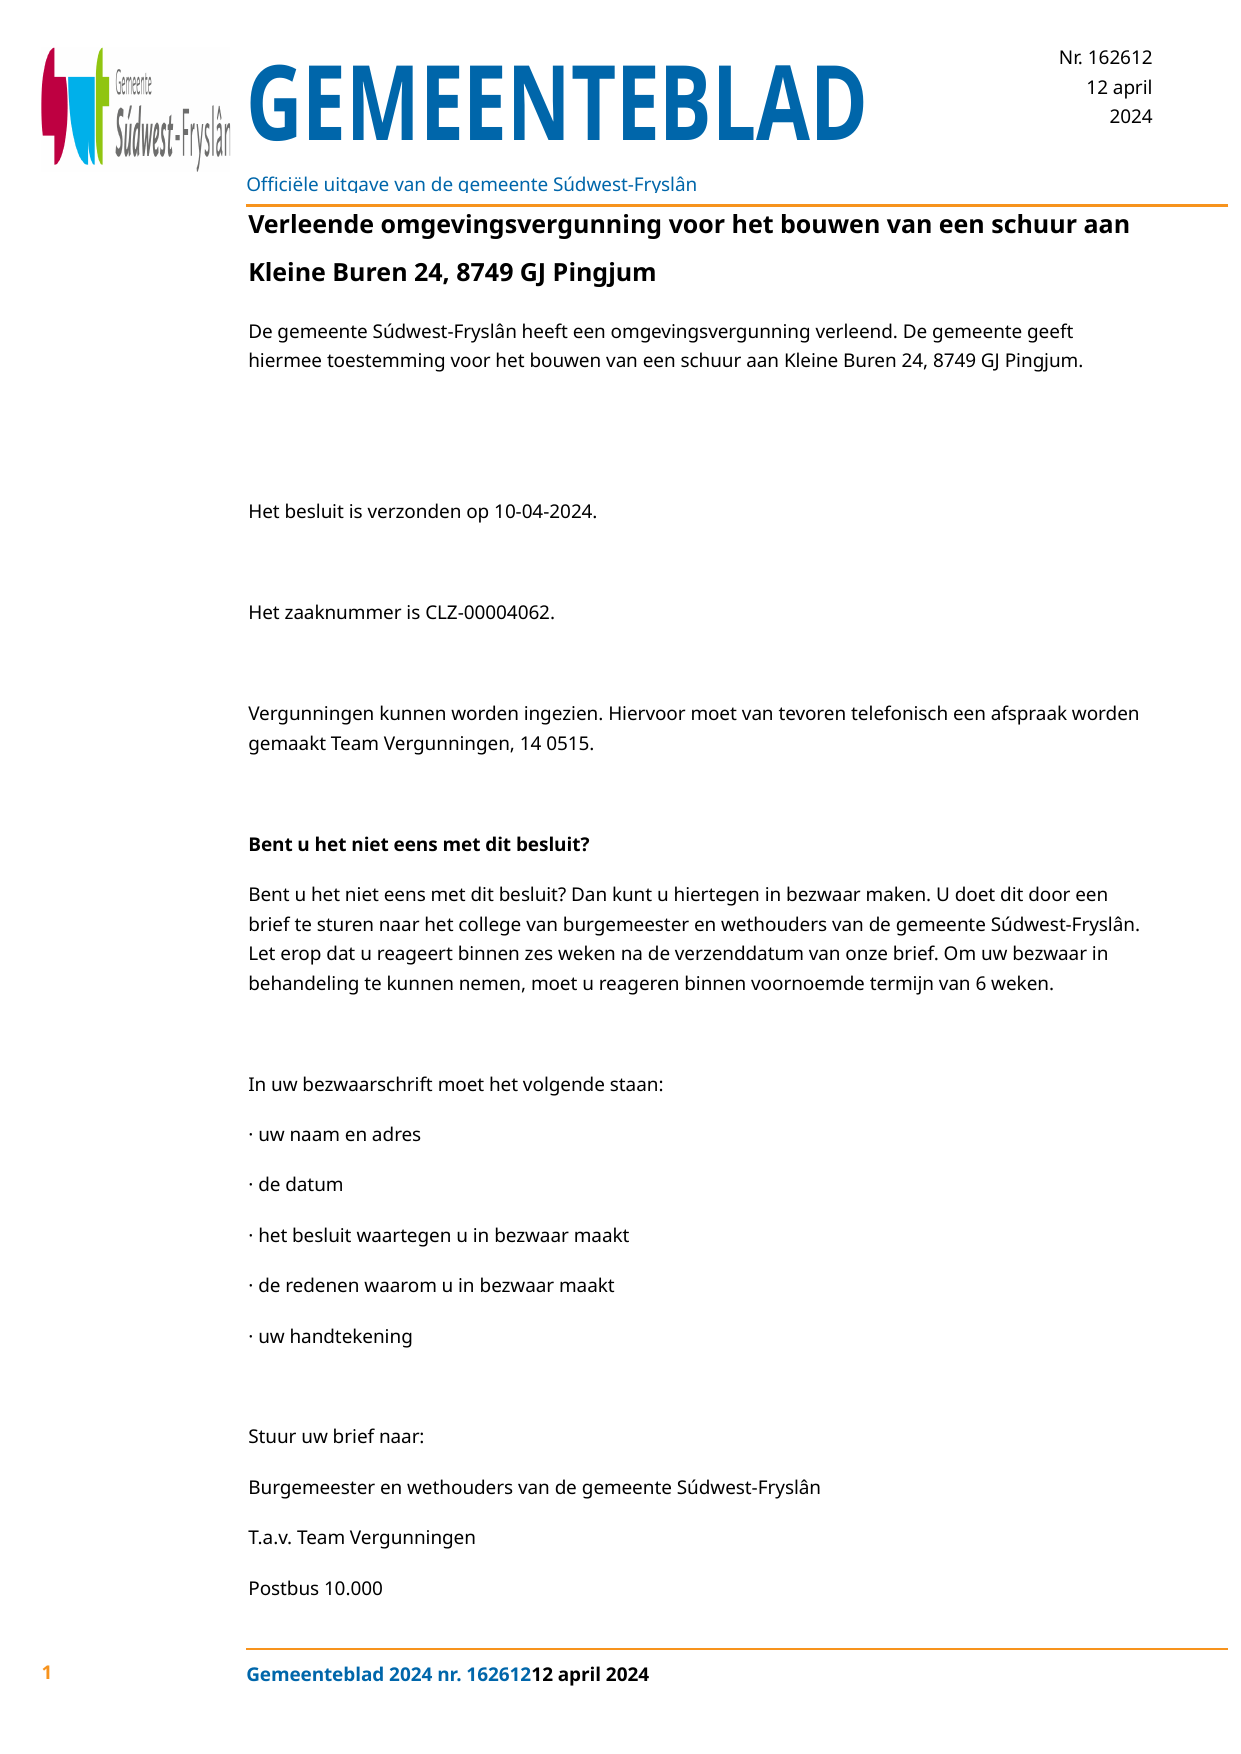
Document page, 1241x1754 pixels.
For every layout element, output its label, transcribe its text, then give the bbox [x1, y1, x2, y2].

text Bent u het niet eens met dit besluit? [248, 831, 1152, 857]
text T.a.v. Team Vergunningen [248, 1524, 1152, 1550]
text Het zaaknummer is CLZ-00004062. [248, 599, 1152, 625]
text · uw naam en adres [248, 1121, 1152, 1147]
picture [41, 47, 231, 172]
text In uw bezwaarschrift moet het volgende staan: [248, 1071, 1152, 1097]
text Vergunningen kunnen worden ingezien. Hiervoor moet van tevoren telefonisch een afspraak worden gemaakt Team Vergunningen, 14 0515. [248, 700, 1152, 756]
text Verleende omgevingsvergunning voor het bouwen van een schuur aan Kleine Buren 24, 8749 GJ Pingjum [248, 207, 1152, 288]
text · het besluit waartegen u in bezwaar maakt [248, 1222, 1152, 1248]
text Bent u het niet eens met dit besluit? Dan kunt u hiertegen in bezwaar maken. U doet dit door een brief te sturen naar het college van burgemeester en wethouders van de gemeente Súdwest-Fryslân. Let erop dat u reageert binnen zes weken na de verzenddatum van onze brief. Om uw bezwaar in behandeling te kunnen nemen, moet u reageren binnen voornoemde termijn van 6 weken. [248, 881, 1152, 996]
text · uw handtekening [248, 1323, 1152, 1349]
text Het besluit is verzonden op 10-04-2024. [248, 499, 1152, 524]
text · de redenen waarom u in bezwaar maakt [248, 1272, 1152, 1298]
text Stuur uw brief naar: [248, 1424, 1152, 1449]
text De gemeente Súdwest-Fryslân heeft een omgevingsvergunning verleend. De gemeente geeft hiermee toestemming voor het bouwen van een schuur aan Kleine Buren 24, 8749 GJ Pingjum. [248, 318, 1152, 373]
text Postbus 10.000 [248, 1575, 1152, 1601]
text Burgemeester en wethouders van de gemeente Súdwest-Fryslân [248, 1474, 1152, 1500]
text · de datum [248, 1172, 1152, 1197]
